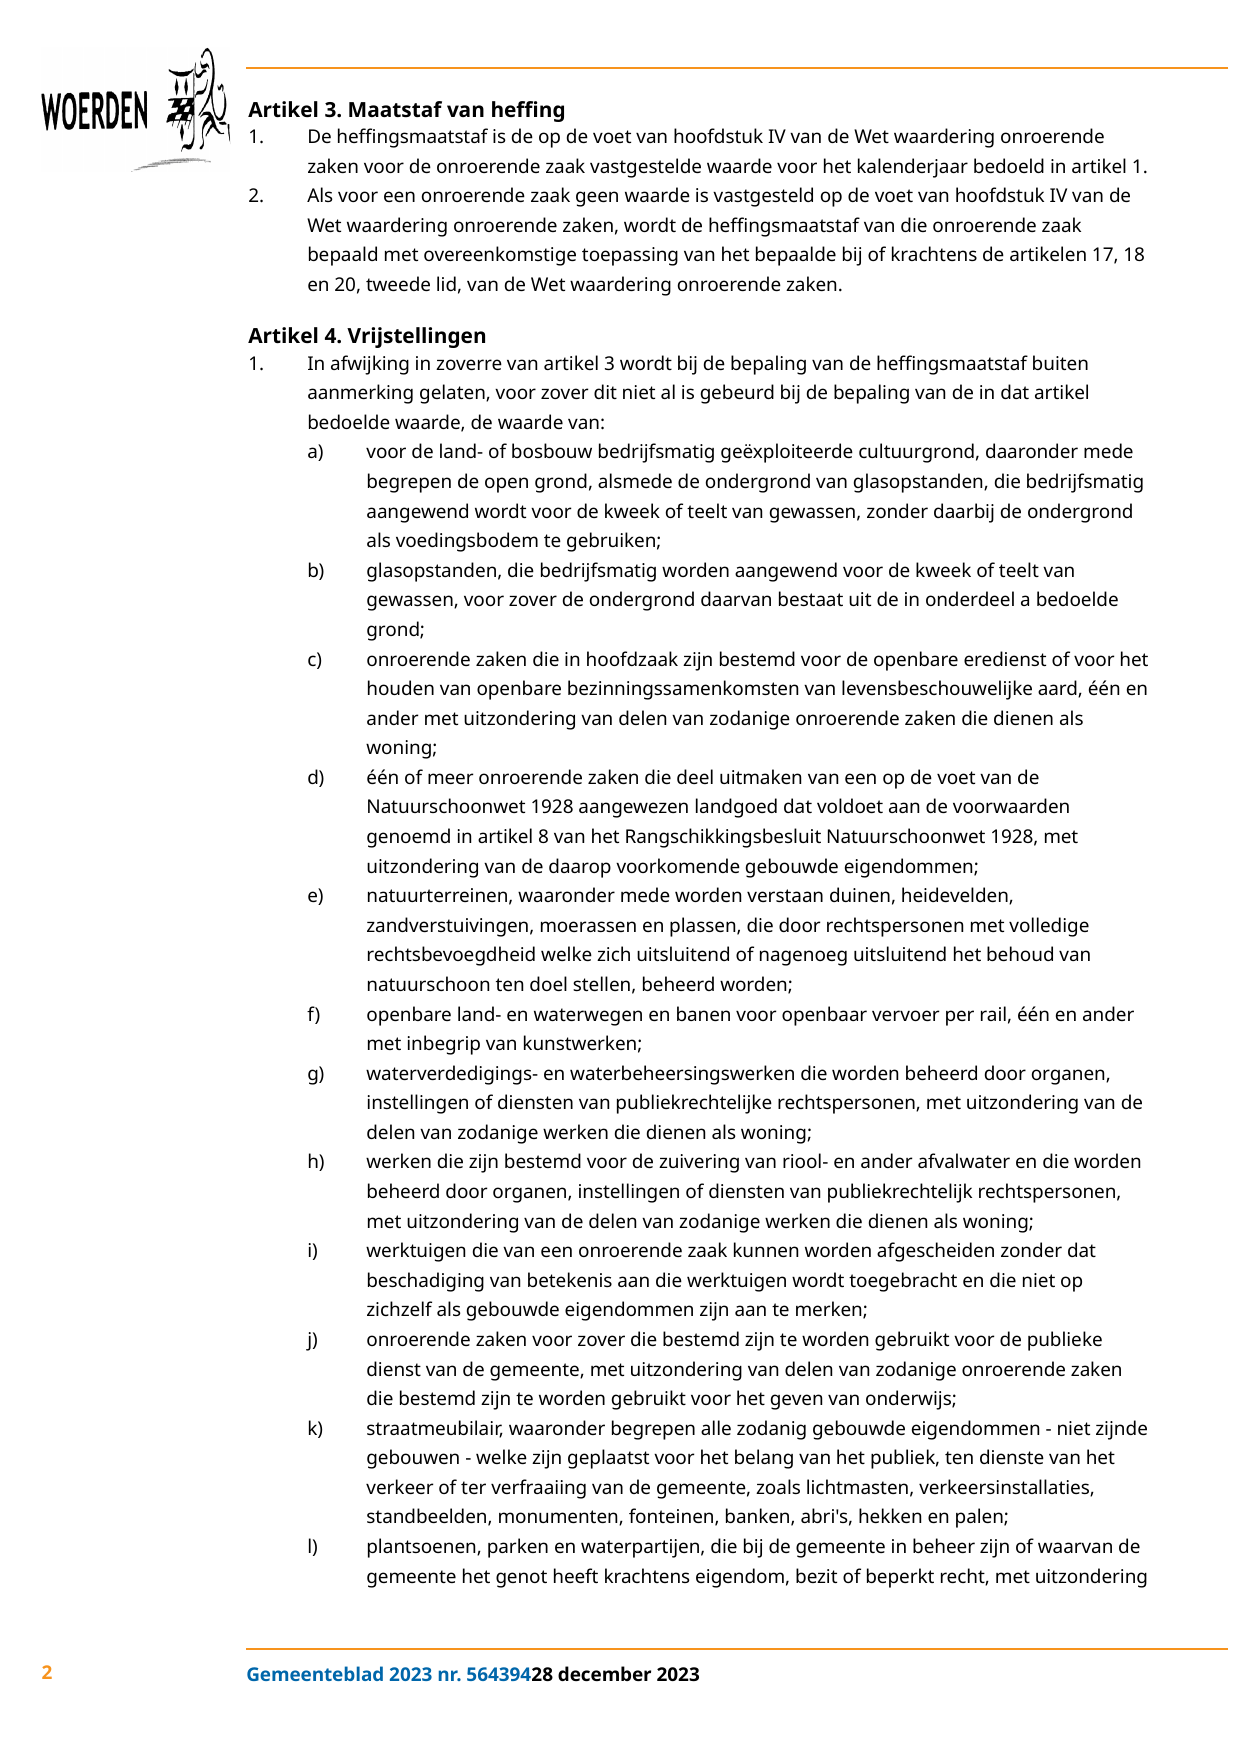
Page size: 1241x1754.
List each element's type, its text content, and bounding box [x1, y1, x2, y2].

list werktuigen die van een onroerende zaak kunnen worden afgescheiden zonder dat beschadiging van betekenis aan die werktuigen wordt toegebracht en die niet op zichzelf als gebouwde eigendommen zijn aan te merken; [307, 1237, 1152, 1322]
list Als voor een onroerende zaak geen waarde is vastgesteld op de voet van hoofdstuk IV van de Wet waardering onroerende zaken, wordt de heffingsmaatstaf van die onroerende zaak bepaald met overeenkomstige toepassing van het bepaalde bij of krachtens de artikelen 17, 18 en 20, tweede lid, van de Wet waardering onroerende zaken. [248, 182, 1152, 297]
list straatmeubilair, waaronder begrepen alle zodanig gebouwde eigendommen - niet zijnde gebouwen - welke zijn geplaatst voor het belang van het publiek, ten dienste van het verkeer of ter verfraaiing van de gemeente, zoals lichtmasten, verkeersinstallaties, standbeelden, monumenten, fonteinen, banken, abri's, hekken en palen; [307, 1415, 1152, 1529]
list glasopstanden, die bedrijfsmatig worden aangewend voor de kweek of teelt van gewassen, voor zover de ondergrond daarvan bestaat uit de in onderdeel a bedoelde grond; [307, 557, 1152, 642]
text Artikel 4. Vrijstellingen [248, 322, 1152, 350]
list werken die zijn bestemd voor de zuivering van riool- en ander afvalwater en die worden beheerd door organen, instellingen of diensten van publiekrechtelijk rechtspersonen, met uitzondering van de delen van zodanige werken die dienen als woning; [307, 1149, 1152, 1234]
list In afwijking in zoverre van artikel 3 wordt bij de bepaling van de heffingsmaatstaf buiten aanmerking gelaten, voor zover dit niet al is gebeurd bij de bepaling van de in dat artikel bedoelde waarde, de waarde van: [248, 350, 1152, 435]
list één of meer onroerende zaken die deel uitmaken van een op de voet van de Natuurschoonwet 1928 aangewezen landgoed dat voldoet aan de voorwaarden genoemd in artikel 8 van het Rangschikkingsbesluit Natuurschoonwet 1928, met uitzondering van de daarop voorkomende gebouwde eigendommen; [307, 764, 1152, 879]
picture [41, 47, 231, 172]
list De heffingsmaatstaf is de op de voet van hoofdstuk IV van de Wet waardering onroerende zaken voor de onroerende zaak vastgestelde waarde voor het kalenderjaar bedoeld in artikel 1. [248, 123, 1152, 178]
list onroerende zaken die in hoofdzaak zijn bestemd voor de openbare eredienst of voor het houden van openbare bezinningssamenkomsten van levensbeschouwelijke aard, één en ander met uitzondering van delen van zodanige onroerende zaken die dienen als woning; [307, 646, 1152, 760]
text Artikel 3. Maatstaf van heffing [248, 95, 1152, 123]
list waterverdedigings- en waterbeheersingswerken die worden beheerd door organen, instellingen of diensten van publiekrechtelijke rechtspersonen, met uitzondering van de delen van zodanige werken die dienen als woning; [307, 1060, 1152, 1145]
list openbare land- en waterwegen en banen voor openbaar vervoer per rail, één en ander met inbegrip van kunstwerken; [307, 1001, 1152, 1056]
list voor de land- of bosbouw bedrijfsmatig geëxploiteerde cultuurgrond, daaronder mede begrepen de open grond, alsmede de ondergrond van glasopstanden, die bedrijfsmatig aangewend wordt voor de kweek of teelt van gewassen, zonder daarbij de ondergrond als voedingsbodem te gebruiken; [307, 439, 1152, 553]
list plantsoenen, parken en waterpartijen, die bij de gemeente in beheer zijn of waarvan de gemeente het genot heeft krachtens eigendom, bezit of beperkt recht, met uitzondering [307, 1533, 1152, 1589]
list onroerende zaken voor zover die bestemd zijn te worden gebruikt voor de publieke dienst van de gemeente, met uitzondering van delen van zodanige onroerende zaken die bestemd zijn te worden gebruikt voor het geven van onderwijs; [307, 1326, 1152, 1411]
list natuurterreinen, waaronder mede worden verstaan duinen, heidevelden, zandverstuivingen, moerassen en plassen, die door rechtspersonen met volledige rechtsbevoegdheid welke zich uitsluitend of nagenoeg uitsluitend het behoud van natuurschoon ten doel stellen, beheerd worden; [307, 882, 1152, 997]
